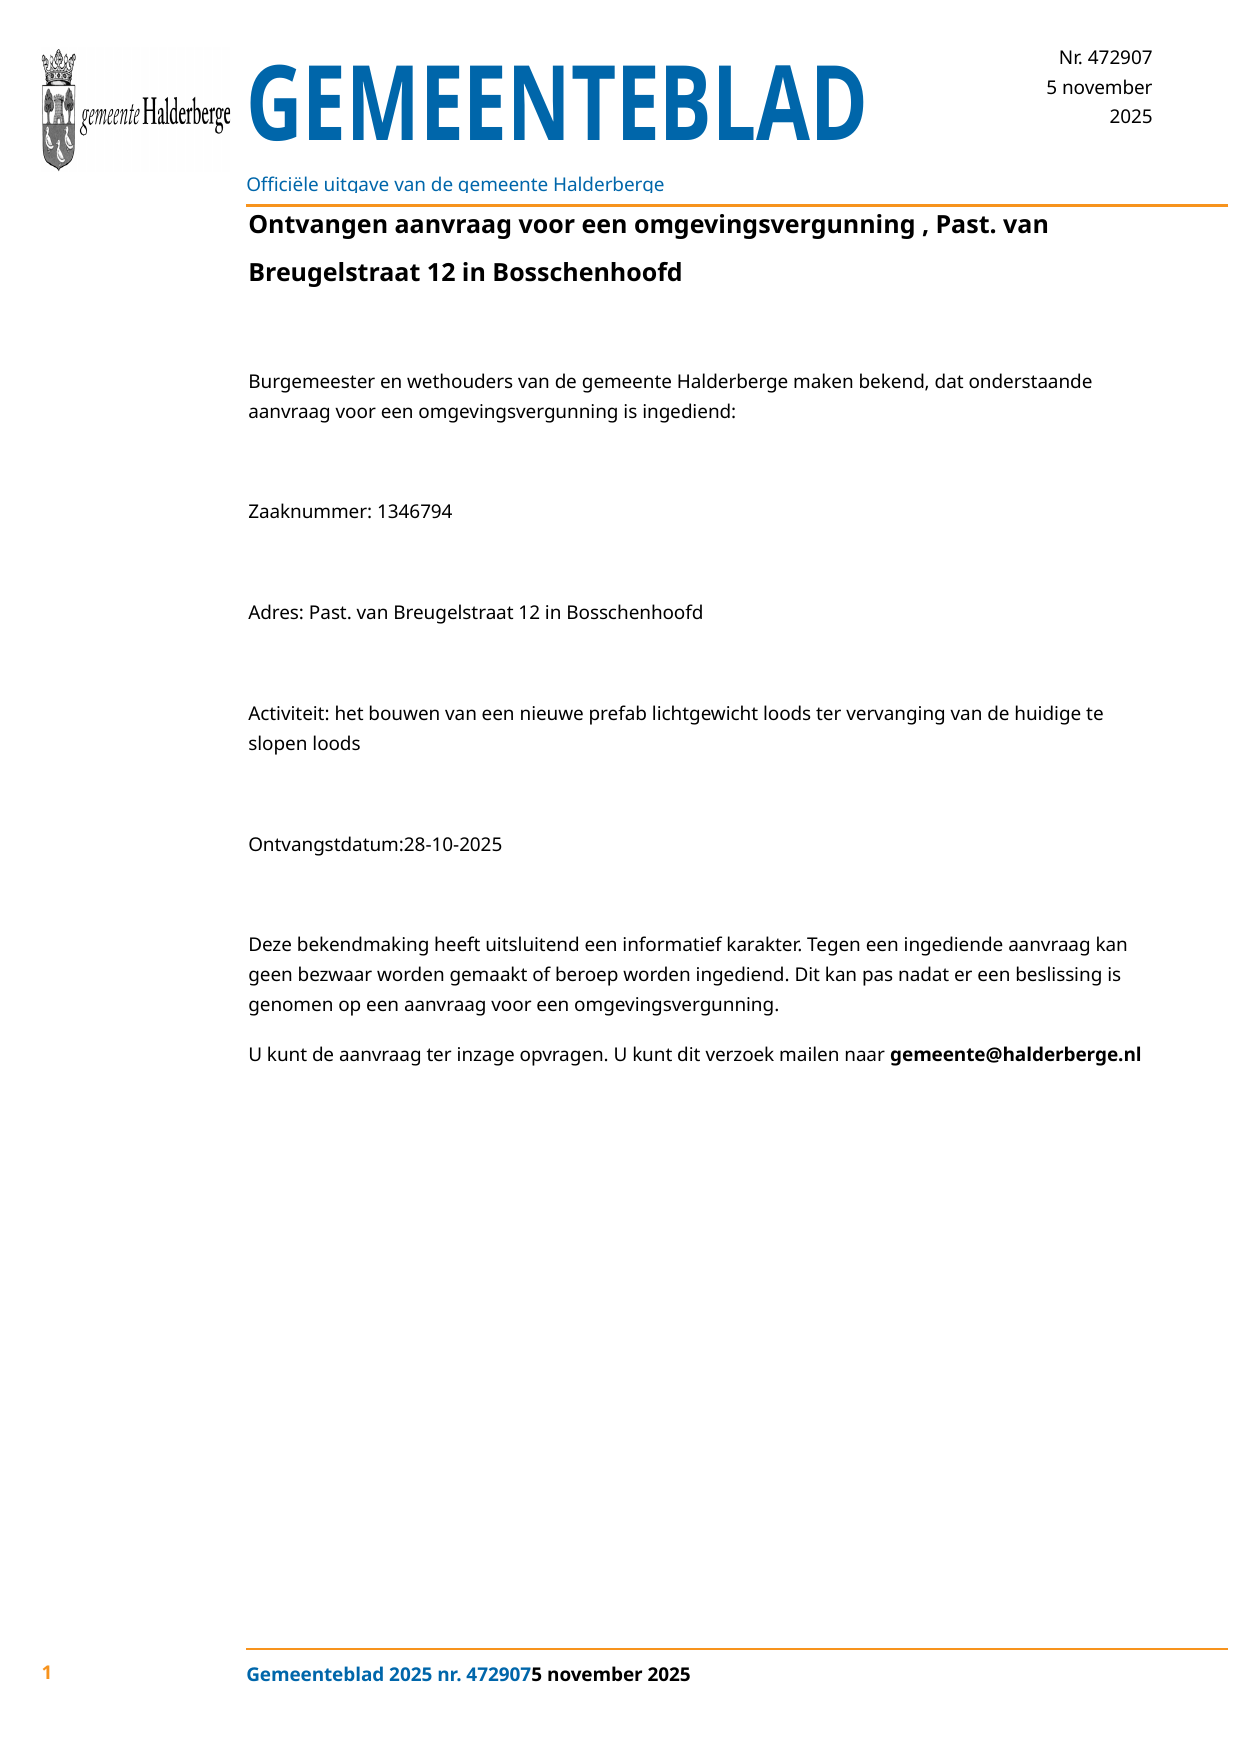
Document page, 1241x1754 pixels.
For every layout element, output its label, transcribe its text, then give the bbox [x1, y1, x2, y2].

text Burgemeester en wethouders van de gemeente Halderberge maken bekend, dat onderstaande aanvraag voor een omgevingsvergunning is ingediend: [248, 368, 1152, 424]
text Deze bekendmaking heeft uitsluitend een informatief karakter. Tegen een ingediende aanvraag kan geen bezwaar worden gemaakt of beroep worden ingediend. Dit kan pas nadat er een beslissing is genomen op een aanvraag voor een omgevingsvergunning. [248, 932, 1152, 1017]
text U kunt de aanvraag ter inzage opvragen. U kunt dit verzoek mailen naar gemeente@halderberge.nl [248, 1041, 1152, 1067]
picture [41, 47, 231, 172]
text Ontvangen aanvraag voor een omgevingsvergunning , Past. van Breugelstraat 12 in Bosschenhoofd [248, 207, 1152, 288]
text Adres: Past. van Breugelstraat 12 in Bosschenhoofd [248, 599, 1152, 625]
text Activiteit: het bouwen van een nieuwe prefab lichtgewicht loods ter vervanging van de huidige te slopen loods [248, 700, 1152, 756]
text Zaaknummer: 1346794 [248, 499, 1152, 524]
text Ontvangstdatum:28-10-2025 [248, 831, 1152, 857]
